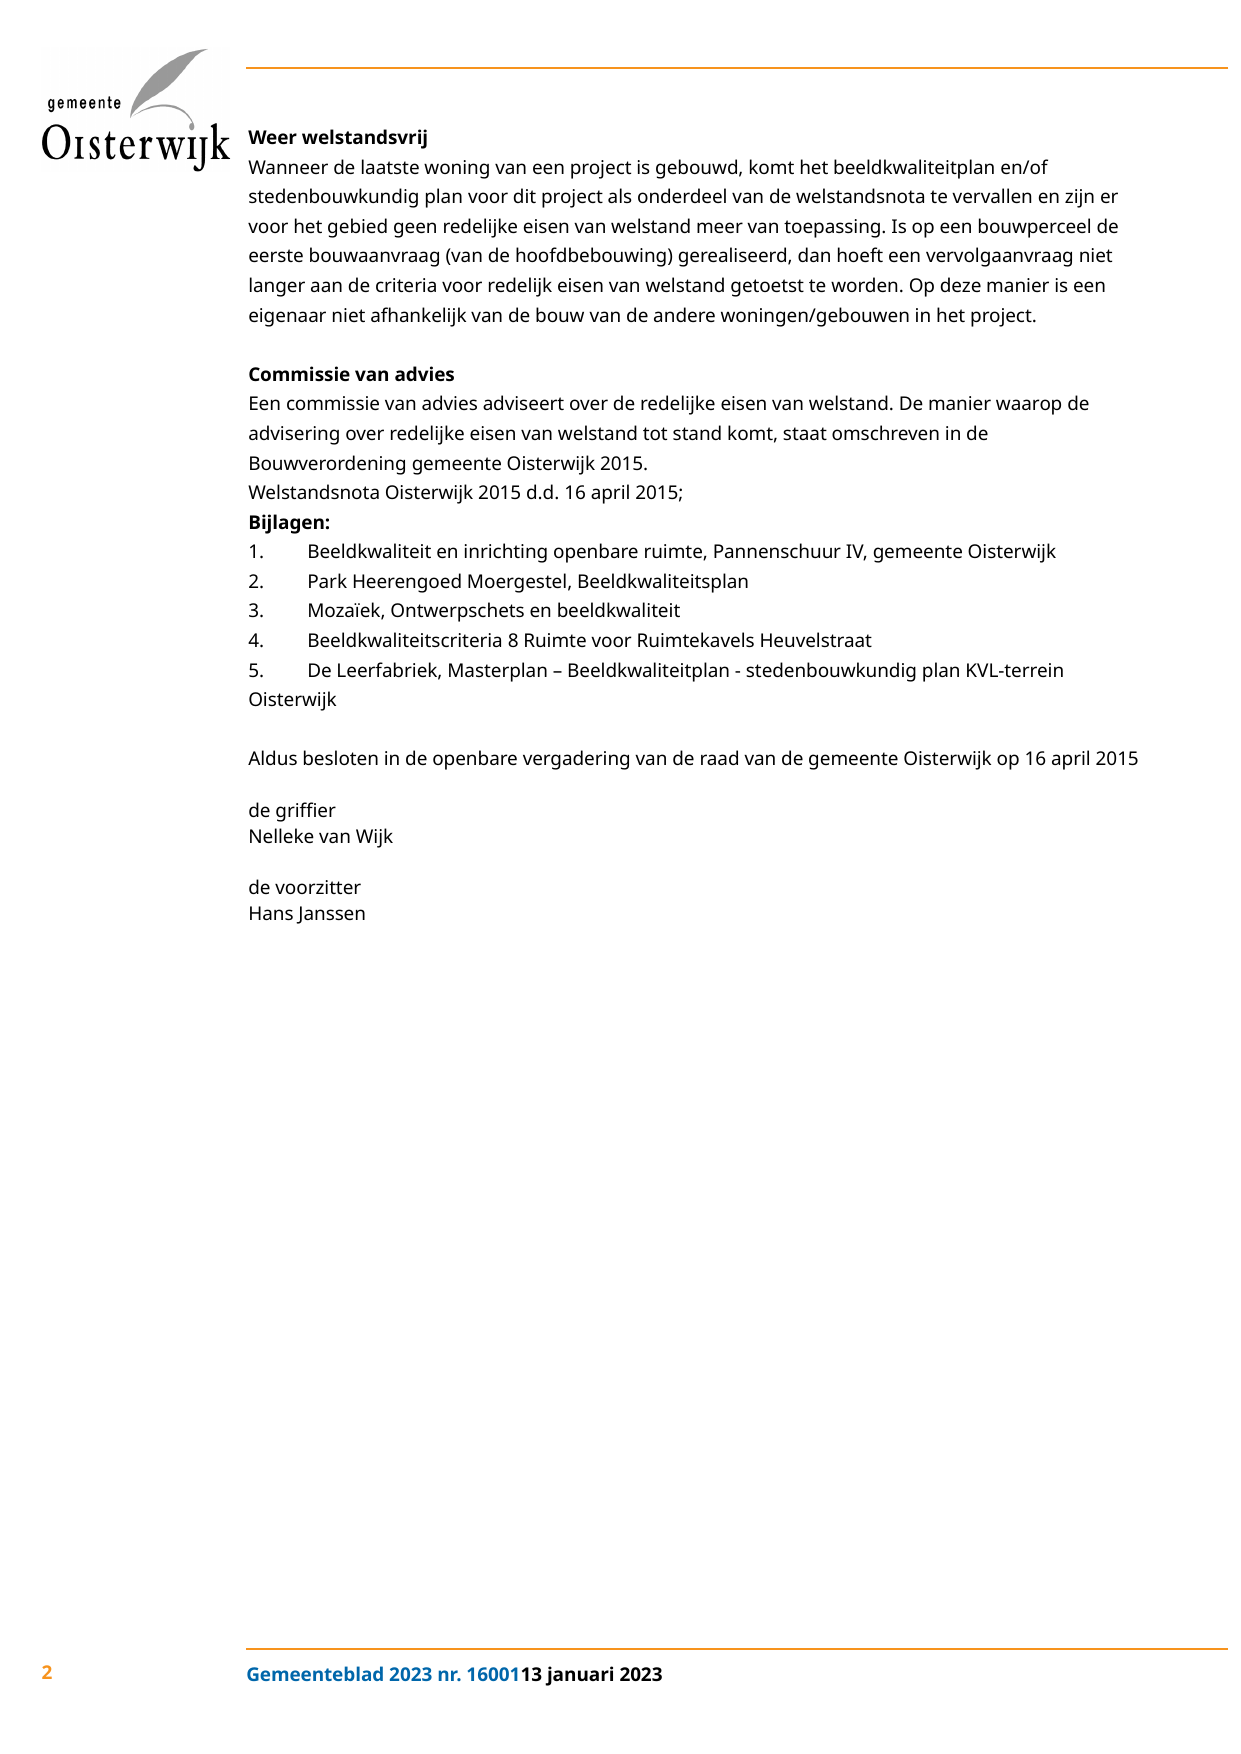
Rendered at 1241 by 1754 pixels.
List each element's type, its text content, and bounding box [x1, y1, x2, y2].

text Oisterwijk [248, 686, 1152, 712]
text Nelleke van Wijk [248, 823, 1152, 848]
text Een commissie van advies adviseert over de redelijke eisen van welstand. De manier waarop de advisering over redelijke eisen van welstand tot stand komt, staat omschreven in de Bouwverordening gemeente Oisterwijk 2015. [248, 391, 1152, 476]
picture [41, 47, 231, 172]
list Mozaïek, Ontwerpschets en beeldkwaliteit [248, 598, 1152, 623]
text de voorzitter [248, 874, 1152, 900]
text Commissie van advies [248, 361, 1152, 387]
text Bijlagen: [248, 509, 1152, 535]
text Wanneer de laatste woning van een project is gebouwd, komt het beeldkwaliteitplan en/of stedenbouwkundig plan voor dit project als onderdeel van de welstandsnota te vervallen en zijn er voor het gebied geen redelijke eisen van welstand meer van toepassing. Is op een bouwperceel de eerste bouwaanvraag (van de hoofdbebouwing) gerealiseerd, dan hoeft een vervolgaanvraag niet langer aan de criteria voor redelijk eisen van welstand getoetst te worden. Op deze manier is een eigenaar niet afhankelijk van de bouw van de andere woningen/gebouwen in het project. [248, 154, 1152, 328]
text Aldus besloten in de openbare vergadering van de raad van de gemeente Oisterwijk op 16 april 2015 [248, 746, 1152, 771]
list Park Heerengoed Moergestel, Beeldkwaliteitsplan [248, 568, 1152, 594]
text de griffier [248, 797, 1152, 823]
text Hans Janssen [248, 900, 1152, 926]
list Beeldkwaliteit en inrichting openbare ruimte, Pannenschuur IV, gemeente Oisterwijk [248, 538, 1152, 564]
text Welstandsnota Oisterwijk 2015 d.d. 16 april 2015; [248, 479, 1152, 505]
list De Leerfabriek, Masterplan – Beeldkwaliteitplan - stedenbouwkundig plan KVL-terrein [248, 657, 1152, 683]
list Beeldkwaliteitscriteria 8 Ruimte voor Ruimtekavels Heuvelstraat [248, 627, 1152, 653]
text Weer welstandsvrij [248, 124, 1152, 150]
